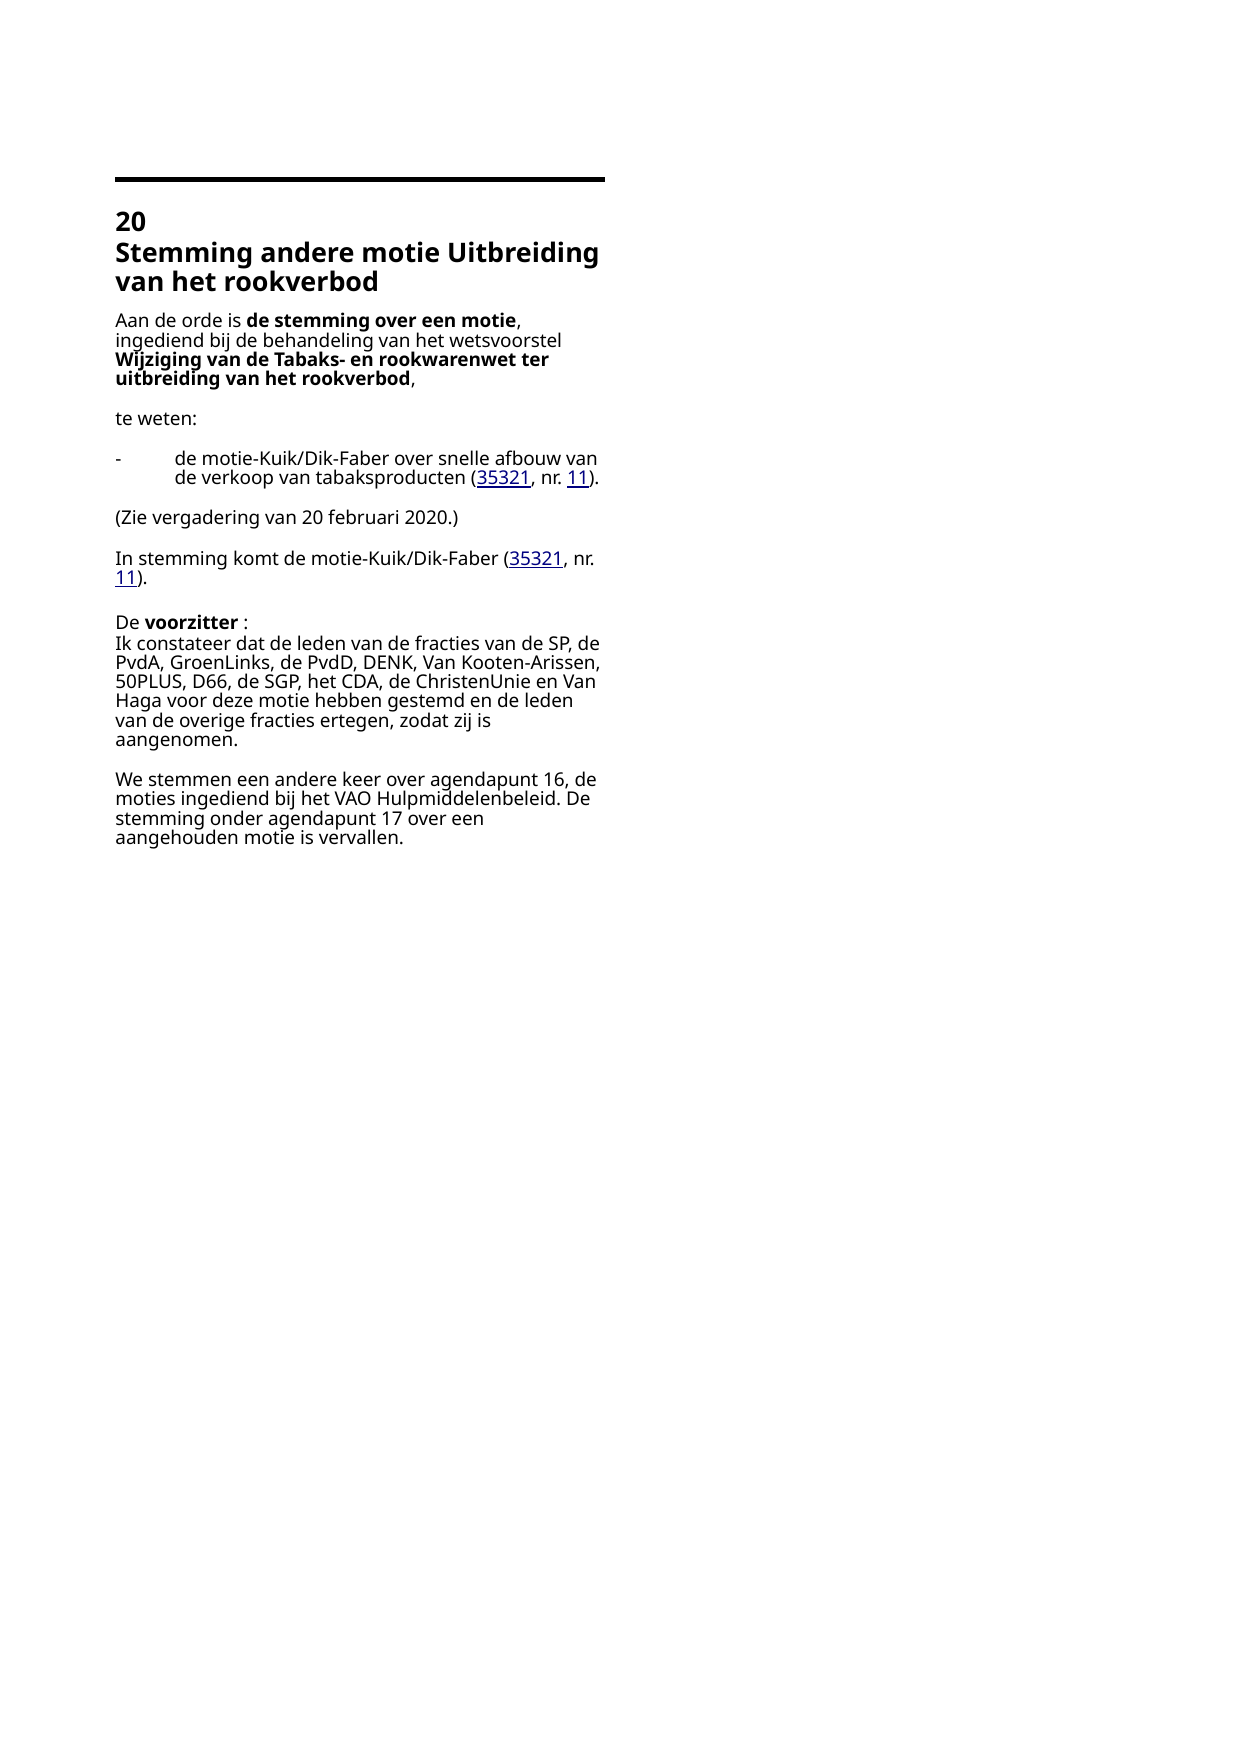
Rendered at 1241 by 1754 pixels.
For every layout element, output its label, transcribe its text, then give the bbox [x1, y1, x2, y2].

text te weten: [115, 410, 605, 429]
text In stemming komt de motie-Kuik/Dik-Faber (35321, nr. 11). [115, 549, 605, 588]
text (Zie vergadering van 20 februari 2020.) [115, 509, 605, 529]
text 20 [115, 203, 605, 239]
text Aan de orde is de stemming over een motie, ingediend bij de behandeling van het wetsvoorstel Wijziging van de Tabaks- en rookwarenwet ter uitbreiding van het rookverbod, [115, 312, 605, 389]
list de motie-Kuik/Dik-Faber over snelle afbouw van de verkoop van tabaksproducten (35321, nr. 11). [115, 450, 605, 489]
text De voorzitter : [115, 609, 605, 634]
text Stemming andere motie Uitbreiding van het rookverbod [115, 239, 605, 312]
text We stemmen een andere keer over agendapunt 16, de moties ingediend bij het VAO Hulpmiddelenbeleid. De stemming onder agendapunt 17 over een aangehouden motie is vervallen. [115, 771, 605, 848]
text Ik constateer dat de leden van de fracties van de SP, de PvdA, GroenLinks, de PvdD, DENK, Van Kooten-Arissen, 50PLUS, D66, de SGP, het CDA, de ChristenUnie en Van Haga voor deze motie hebben gestemd en de leden van de overige fracties ertegen, zodat zij is aangenomen. [115, 634, 605, 750]
